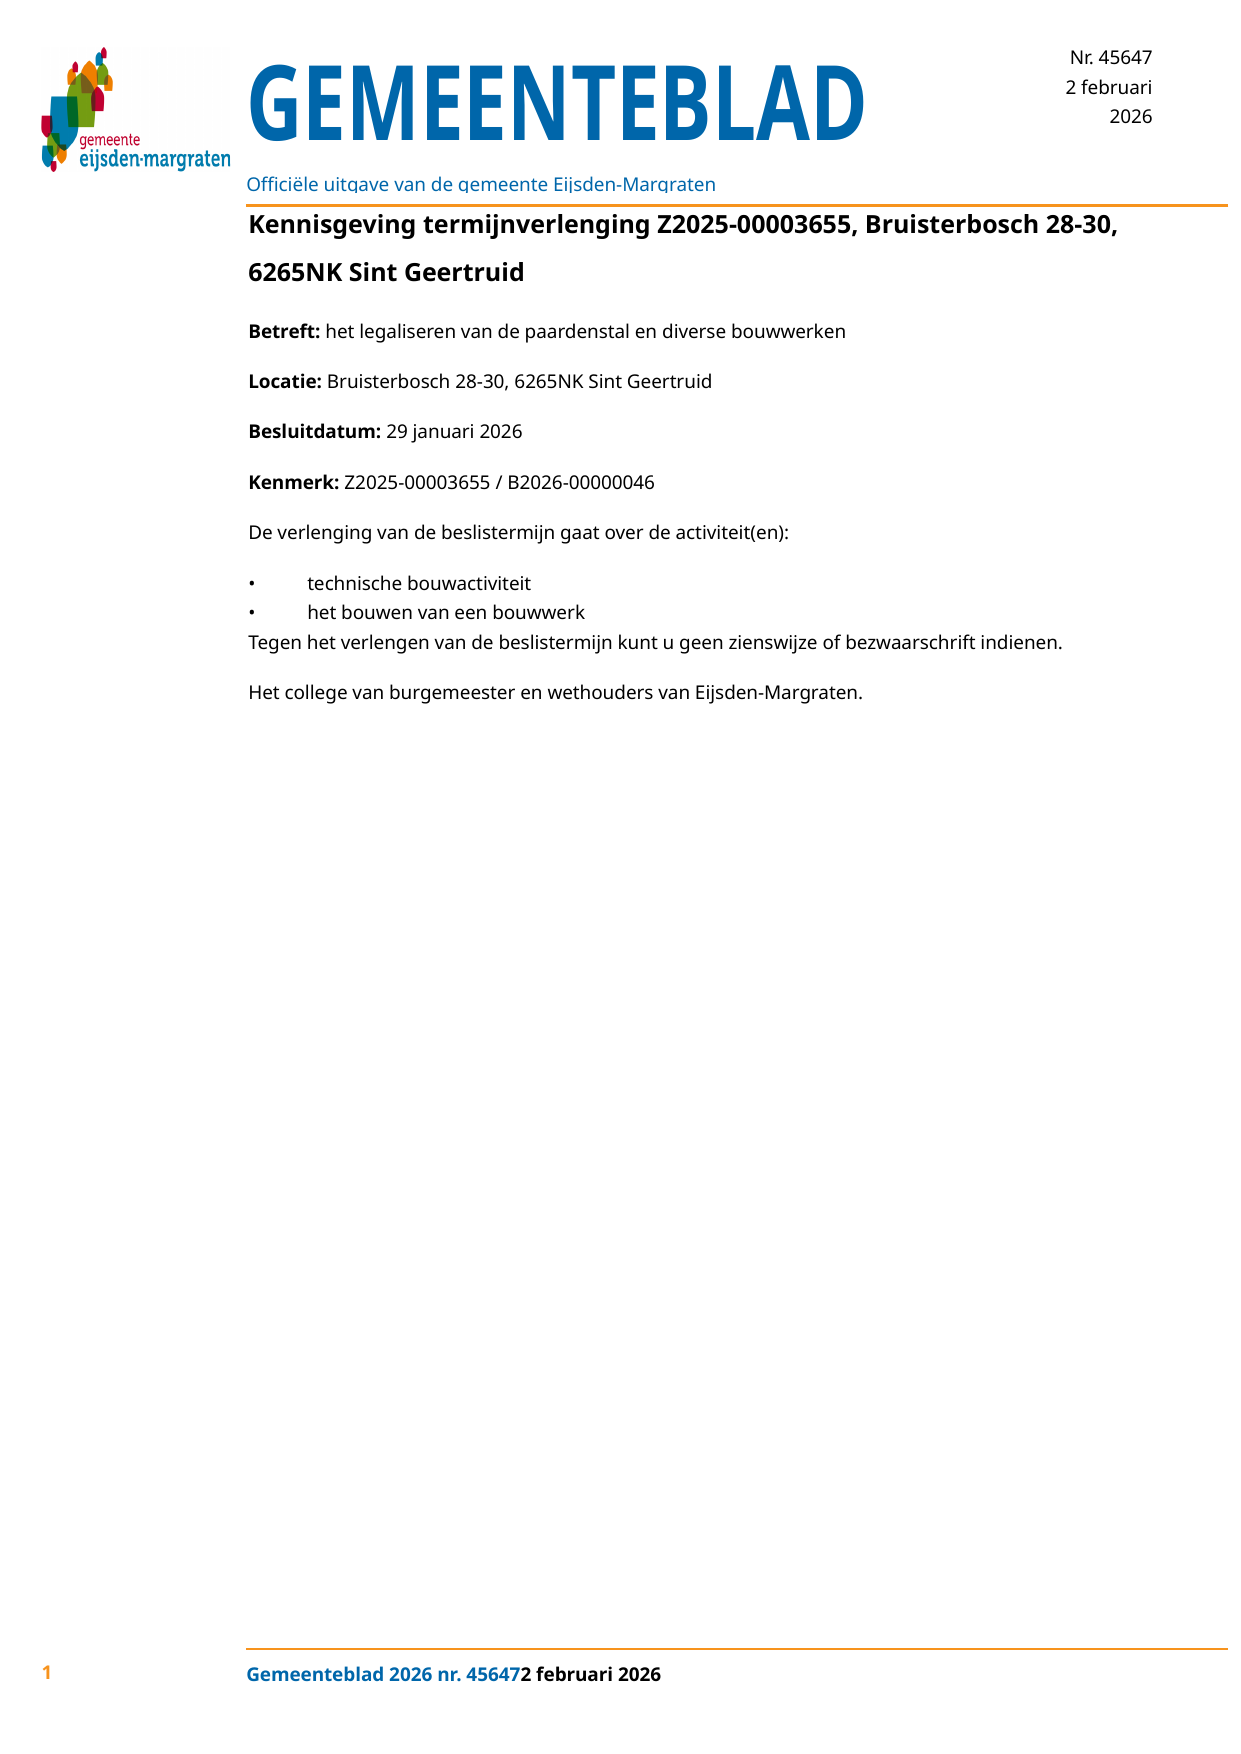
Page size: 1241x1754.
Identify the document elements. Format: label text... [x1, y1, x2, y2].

text Locatie: Bruisterbosch 28-30, 6265NK Sint Geertruid [248, 368, 1152, 394]
text Kenmerk: Z2025-00003655 / B2026-00000046 [248, 469, 1152, 495]
text Tegen het verlengen van de beslistermijn kunt u geen zienswijze of bezwaarschrift indienen. [248, 629, 1152, 655]
list het bouwen van een bouwwerk [248, 599, 1152, 625]
list technische bouwactiviteit [248, 570, 1152, 596]
text Kennisgeving termijnverlenging Z2025-00003655, Bruisterbosch 28-30, 6265NK Sint Geertruid [248, 207, 1152, 288]
picture [41, 47, 231, 172]
text Besluitdatum: 29 januari 2026 [248, 419, 1152, 444]
text De verlenging van de beslistermijn gaat over de activiteit(en): [248, 519, 1152, 545]
text Het college van burgemeester en wethouders van Eijsden-Margraten. [248, 679, 1152, 705]
text Betreft: het legaliseren van de paardenstal en diverse bouwwerken [248, 318, 1152, 344]
